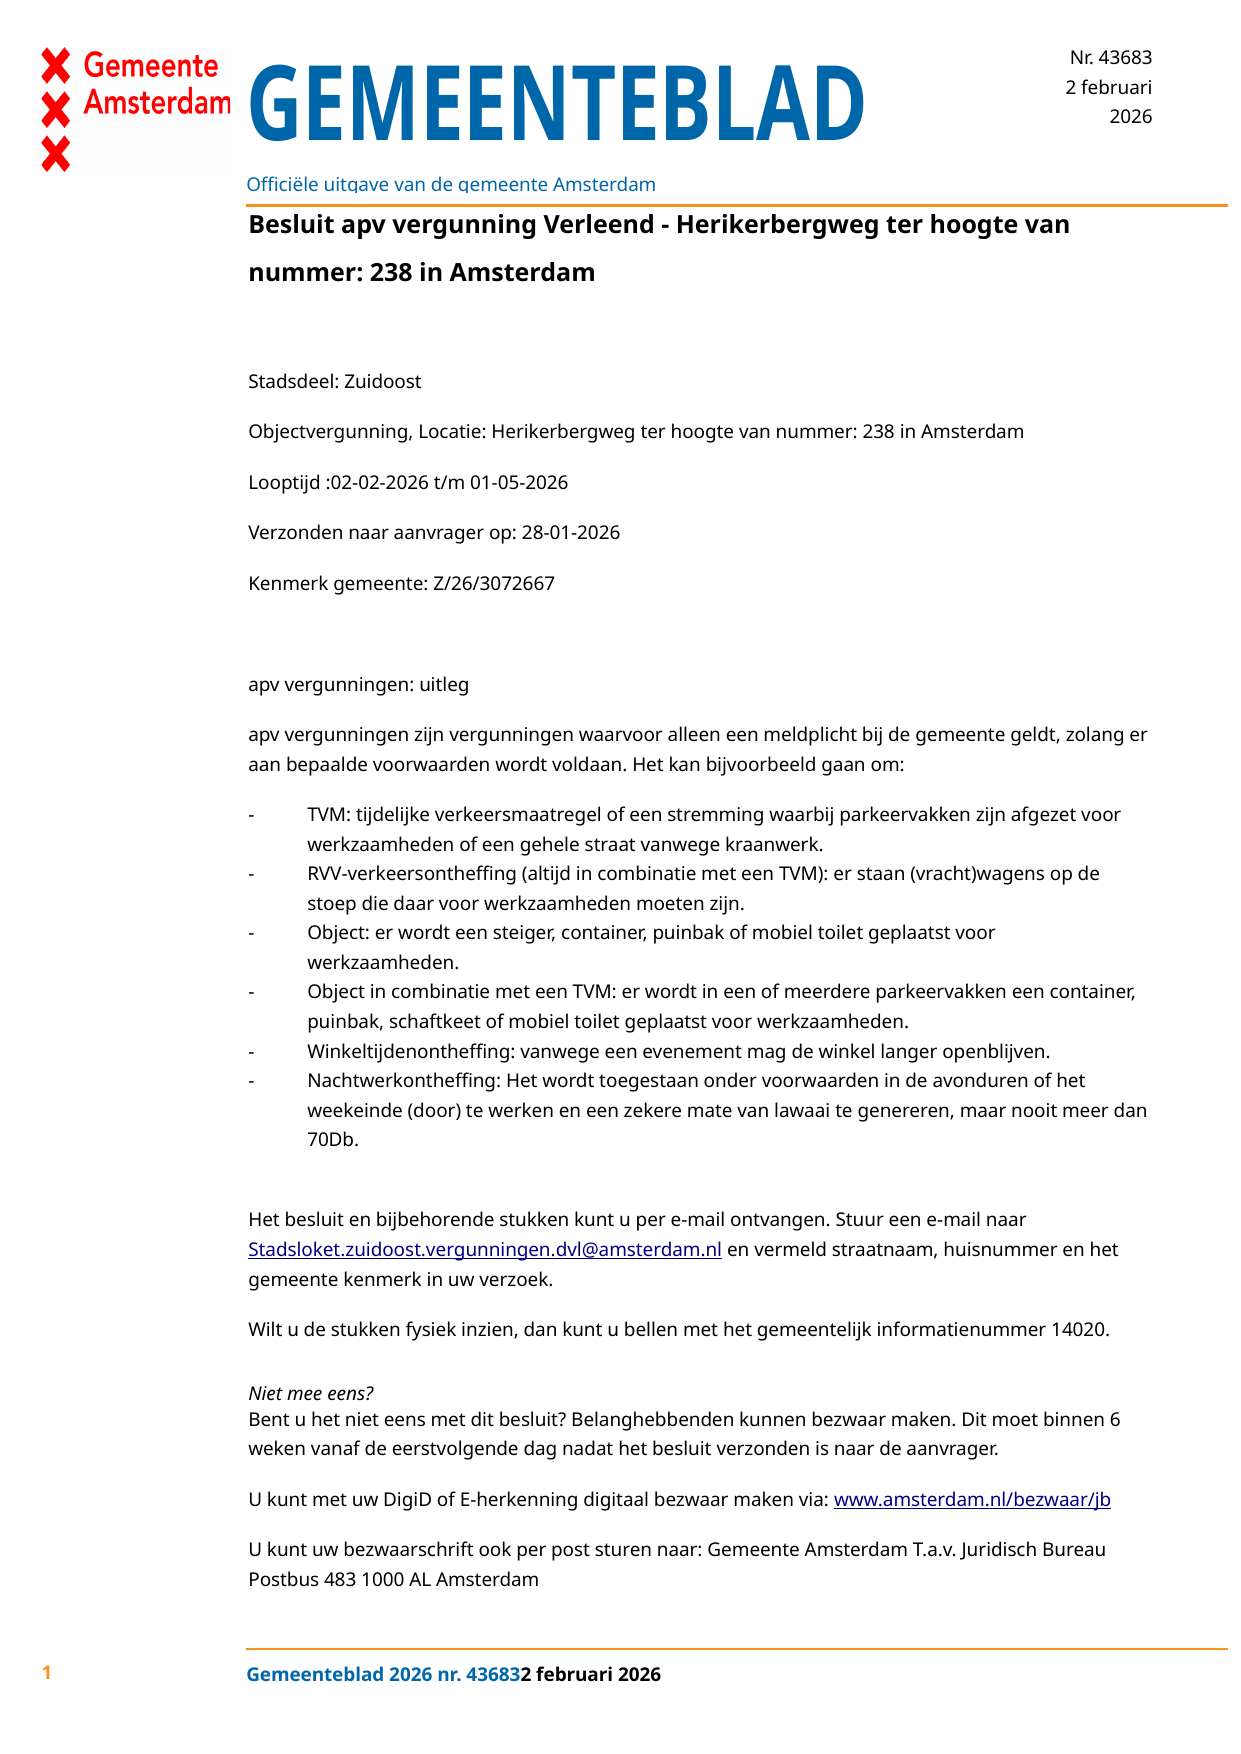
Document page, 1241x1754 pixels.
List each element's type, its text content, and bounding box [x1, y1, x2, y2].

text apv vergunningen zijn vergunningen waarvoor alleen een meldplicht bij de gemeente geldt, zolang er aan bepaalde voorwaarden wordt voldaan. Het kan bijvoorbeeld gaan om: [248, 721, 1152, 777]
text Looptijd :02-02-2026 t/m 01-05-2026 [248, 469, 1152, 495]
list RVV-verkeersontheffing (altijd in combinatie met een TVM): er staan (vracht)wagens op de stoep die daar voor werkzaamheden moeten zijn. [248, 860, 1152, 916]
text Objectvergunning, Locatie: Herikerbergweg ter hoogte van nummer: 238 in Amsterdam [248, 419, 1152, 444]
list TVM: tijdelijke verkeersmaatregel of een stremming waarbij parkeervakken zijn afgezet voor werkzaamheden of een gehele straat vanwege kraanwerk. [248, 801, 1152, 857]
text Het besluit en bijbehorende stukken kunt u per e-mail ontvangen. Stuur een e-mail naar Stadsloket.zuidoost.vergunningen.dvl@amsterdam.nl en vermeld straatnaam, huisnummer en het gemeente kenmerk in uw verzoek. [248, 1207, 1152, 1292]
text Niet mee eens? [248, 1380, 1152, 1406]
text U kunt uw bezwaarschrift ook per post sturen naar: Gemeente Amsterdam T.a.v. Juridisch Bureau Postbus 483 1000 AL Amsterdam [248, 1536, 1152, 1592]
list Object in combinatie met een TVM: er wordt in een of meerdere parkeervakken een container, puinbak, schaftkeet of mobiel toilet geplaatst voor werkzaamheden. [248, 979, 1152, 1034]
text Kenmerk gemeente: Z/26/3072667 [248, 570, 1152, 596]
picture [41, 47, 231, 172]
text Besluit apv vergunning Verleend - Herikerbergweg ter hoogte van nummer: 238 in Amsterdam [248, 207, 1152, 288]
text Wilt u de stukken fysiek inzien, dan kunt u bellen met het gemeentelijk informatienummer 14020. [248, 1316, 1152, 1342]
list Nachtwerkontheffing: Het wordt toegestaan onder voorwaarden in de avonduren of het weekeinde (door) te werken en een zekere mate van lawaai te genereren, maar nooit meer dan 70Db. [248, 1067, 1152, 1152]
list Winkeltijdenontheffing: vanwege een evenement mag de winkel langer openblijven. [248, 1038, 1152, 1064]
text apv vergunningen: uitleg [248, 671, 1152, 697]
text Bent u het niet eens met dit besluit? Belanghebbenden kunnen bezwaar maken. Dit moet binnen 6 weken vanaf de eerstvolgende dag nadat het besluit verzonden is naar de aanvrager. [248, 1406, 1152, 1461]
text Stadsdeel: Zuidoost [248, 368, 1152, 394]
text Verzonden naar aanvrager op: 28-01-2026 [248, 519, 1152, 545]
text U kunt met uw DigiD of E-herkenning digitaal bezwaar maken via: www.amsterdam.nl/bezwaar/jb [248, 1486, 1152, 1512]
list Object: er wordt een steiger, container, puinbak of mobiel toilet geplaatst voor werkzaamheden. [248, 919, 1152, 975]
